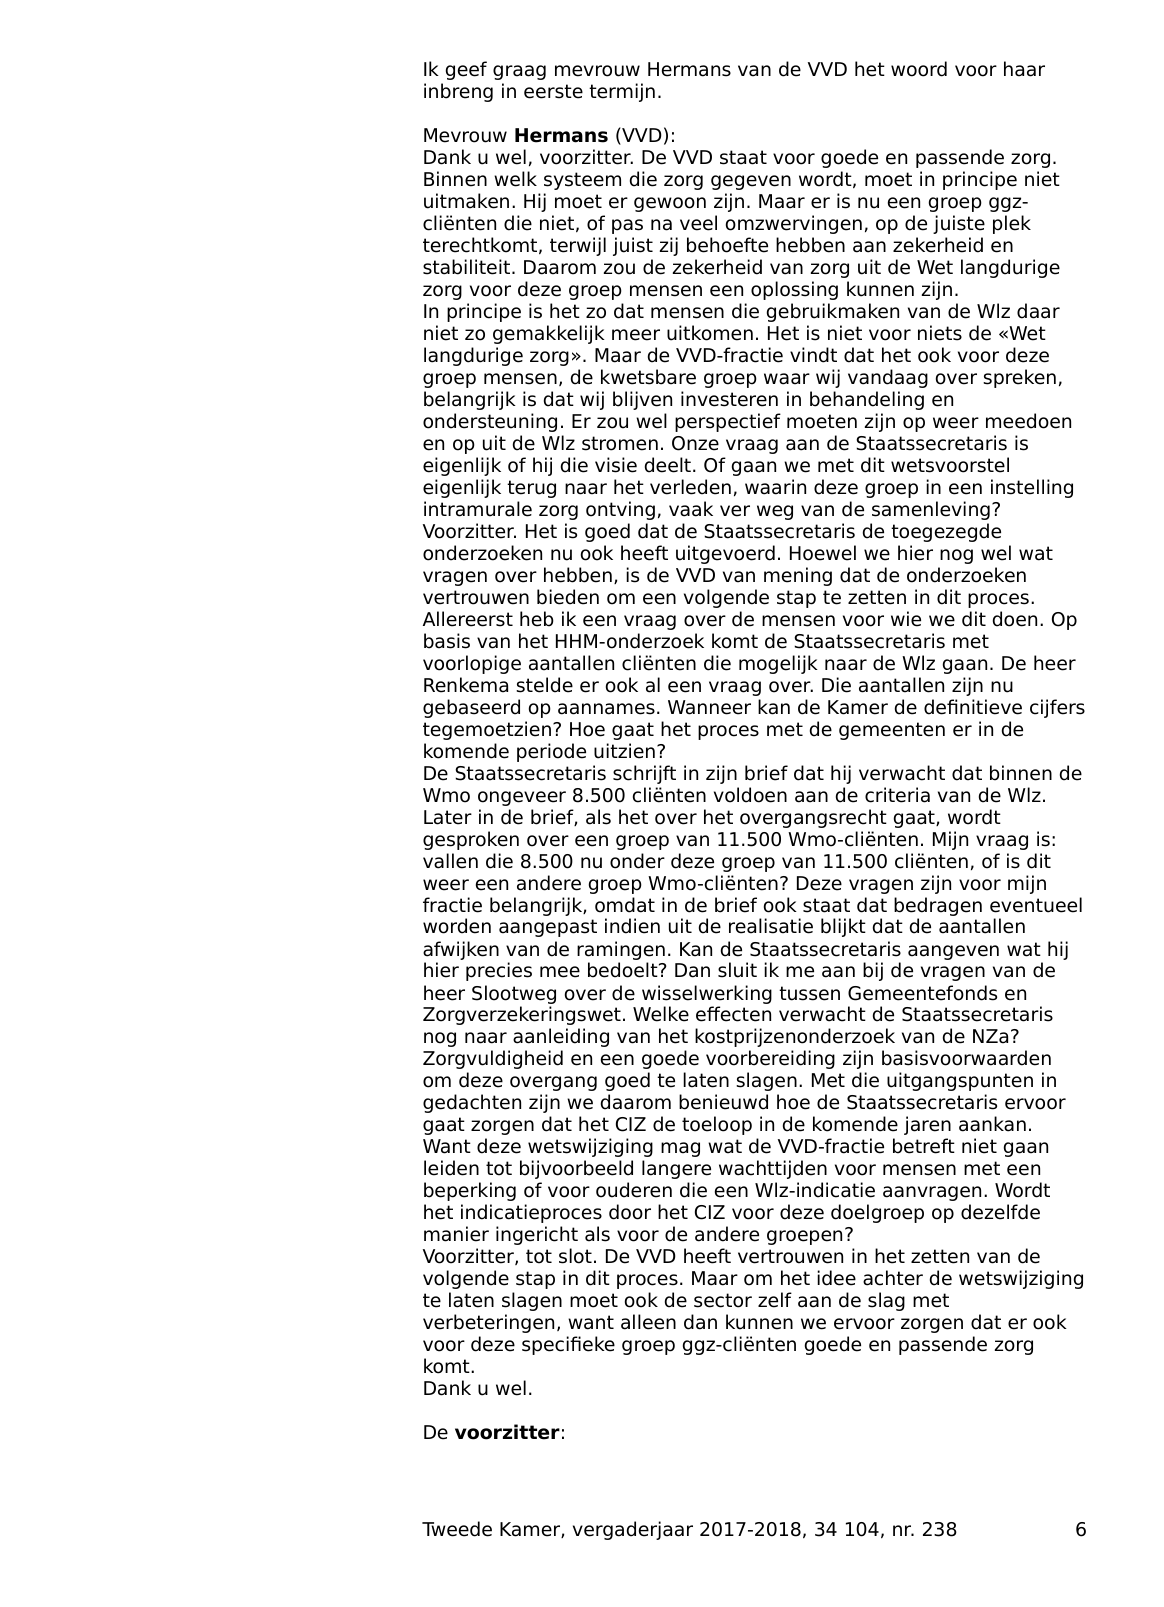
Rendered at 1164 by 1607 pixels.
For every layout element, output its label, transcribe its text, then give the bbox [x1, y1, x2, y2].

text De voorzitter: [422, 1422, 1087, 1444]
text Voorzitter. Het is goed dat de Staatssecretaris de toegezegde onderzoeken nu ook heeft uitgevoerd. Hoewel we hier nog wel wat vragen over hebben, is de VVD van mening dat de onderzoeken vertrouwen bieden om een volgende stap te zetten in dit proces. Allereerst heb ik een vraag over de mensen voor wie we dit doen. Op basis van het HHM-onderzoek komt de Staatssecretaris met voorlopige aantallen cliënten die mogelijk naar de Wlz gaan. De heer Renkema stelde er ook al een vraag over. Die aantallen zijn nu gebaseerd op aannames. Wanneer kan de Kamer de definitieve cijfers tegemoetzien? Hoe gaat het proces met de gemeenten er in de komende periode uitzien? [422, 521, 1087, 763]
text De Staatssecretaris schrijft in zijn brief dat hij verwacht dat binnen de Wmo ongeveer 8.500 cliënten voldoen aan de criteria van de Wlz. Later in de brief, als het over het overgangsrecht gaat, wordt gesproken over een groep van 11.500 Wmo-cliënten. Mijn vraag is: vallen die 8.500 nu onder deze groep van 11.500 cliënten, of is dit weer een andere groep Wmo-cliënten? Deze vragen zijn voor mijn fractie belangrijk, omdat in de brief ook staat dat bedragen eventueel worden aangepast indien uit de realisatie blijkt dat de aantallen afwijken van de ramingen. Kan de Staatssecretaris aangeven wat hij hier precies mee bedoelt? Dan sluit ik me aan bij de vragen van de heer Slootweg over de wisselwerking tussen Gemeentefonds en Zorgverzekeringswet. Welke effecten verwacht de Staatssecretaris nog naar aanleiding van het kostprijzenonderzoek van de NZa? [422, 763, 1087, 1048]
text Mevrouw Hermans (VVD): [422, 125, 1087, 147]
text Voorzitter, tot slot. De VVD heeft vertrouwen in het zetten van de volgende stap in dit proces. Maar om het idee achter de wetswijziging te laten slagen moet ook de sector zelf aan de slag met verbeteringen, want alleen dan kunnen we ervoor zorgen dat er ook voor deze specifieke groep ggz-cliënten goede en passende zorg komt. [422, 1246, 1087, 1378]
text Dank u wel. [422, 1378, 1087, 1400]
text Zorgvuldigheid en een goede voorbereiding zijn basisvoorwaarden om deze overgang goed te laten slagen. Met die uitgangspunten in gedachten zijn we daarom benieuwd hoe de Staatssecretaris ervoor gaat zorgen dat het CIZ de toeloop in de komende jaren aankan. Want deze wetswijziging mag wat de VVD-fractie betreft niet gaan leiden tot bijvoorbeeld langere wachttijden voor mensen met een beperking of voor ouderen die een Wlz-indicatie aanvragen. Wordt het indicatieproces door het CIZ voor deze doelgroep op dezelfde manier ingericht als voor de andere groepen? [422, 1048, 1087, 1246]
text In principe is het zo dat mensen die gebruikmaken van de Wlz daar niet zo gemakkelijk meer uitkomen. Het is niet voor niets de «Wet langdurige zorg». Maar de VVD-fractie vindt dat het ook voor deze groep mensen, de kwetsbare groep waar wij vandaag over spreken, belangrijk is dat wij blijven investeren in behandeling en ondersteuning. Er zou wel perspectief moeten zijn op weer meedoen en op uit de Wlz stromen. Onze vraag aan de Staatssecretaris is eigenlijk of hij die visie deelt. Of gaan we met dit wetsvoorstel eigenlijk terug naar het verleden, waarin deze groep in een instelling intramurale zorg ontving, vaak ver weg van de samenleving? [422, 301, 1087, 521]
text Dank u wel, voorzitter. De VVD staat voor goede en passende zorg. Binnen welk systeem die zorg gegeven wordt, moet in principe niet uitmaken. Hij moet er gewoon zijn. Maar er is nu een groep ggz-cliënten die niet, of pas na veel omzwervingen, op de juiste plek terechtkomt, terwijl juist zij behoefte hebben aan zekerheid en stabiliteit. Daarom zou de zekerheid van zorg uit de Wet langdurige zorg voor deze groep mensen een oplossing kunnen zijn. [422, 147, 1087, 301]
text Ik geef graag mevrouw Hermans van de VVD het woord voor haar inbreng in eerste termijn. [422, 59, 1087, 103]
